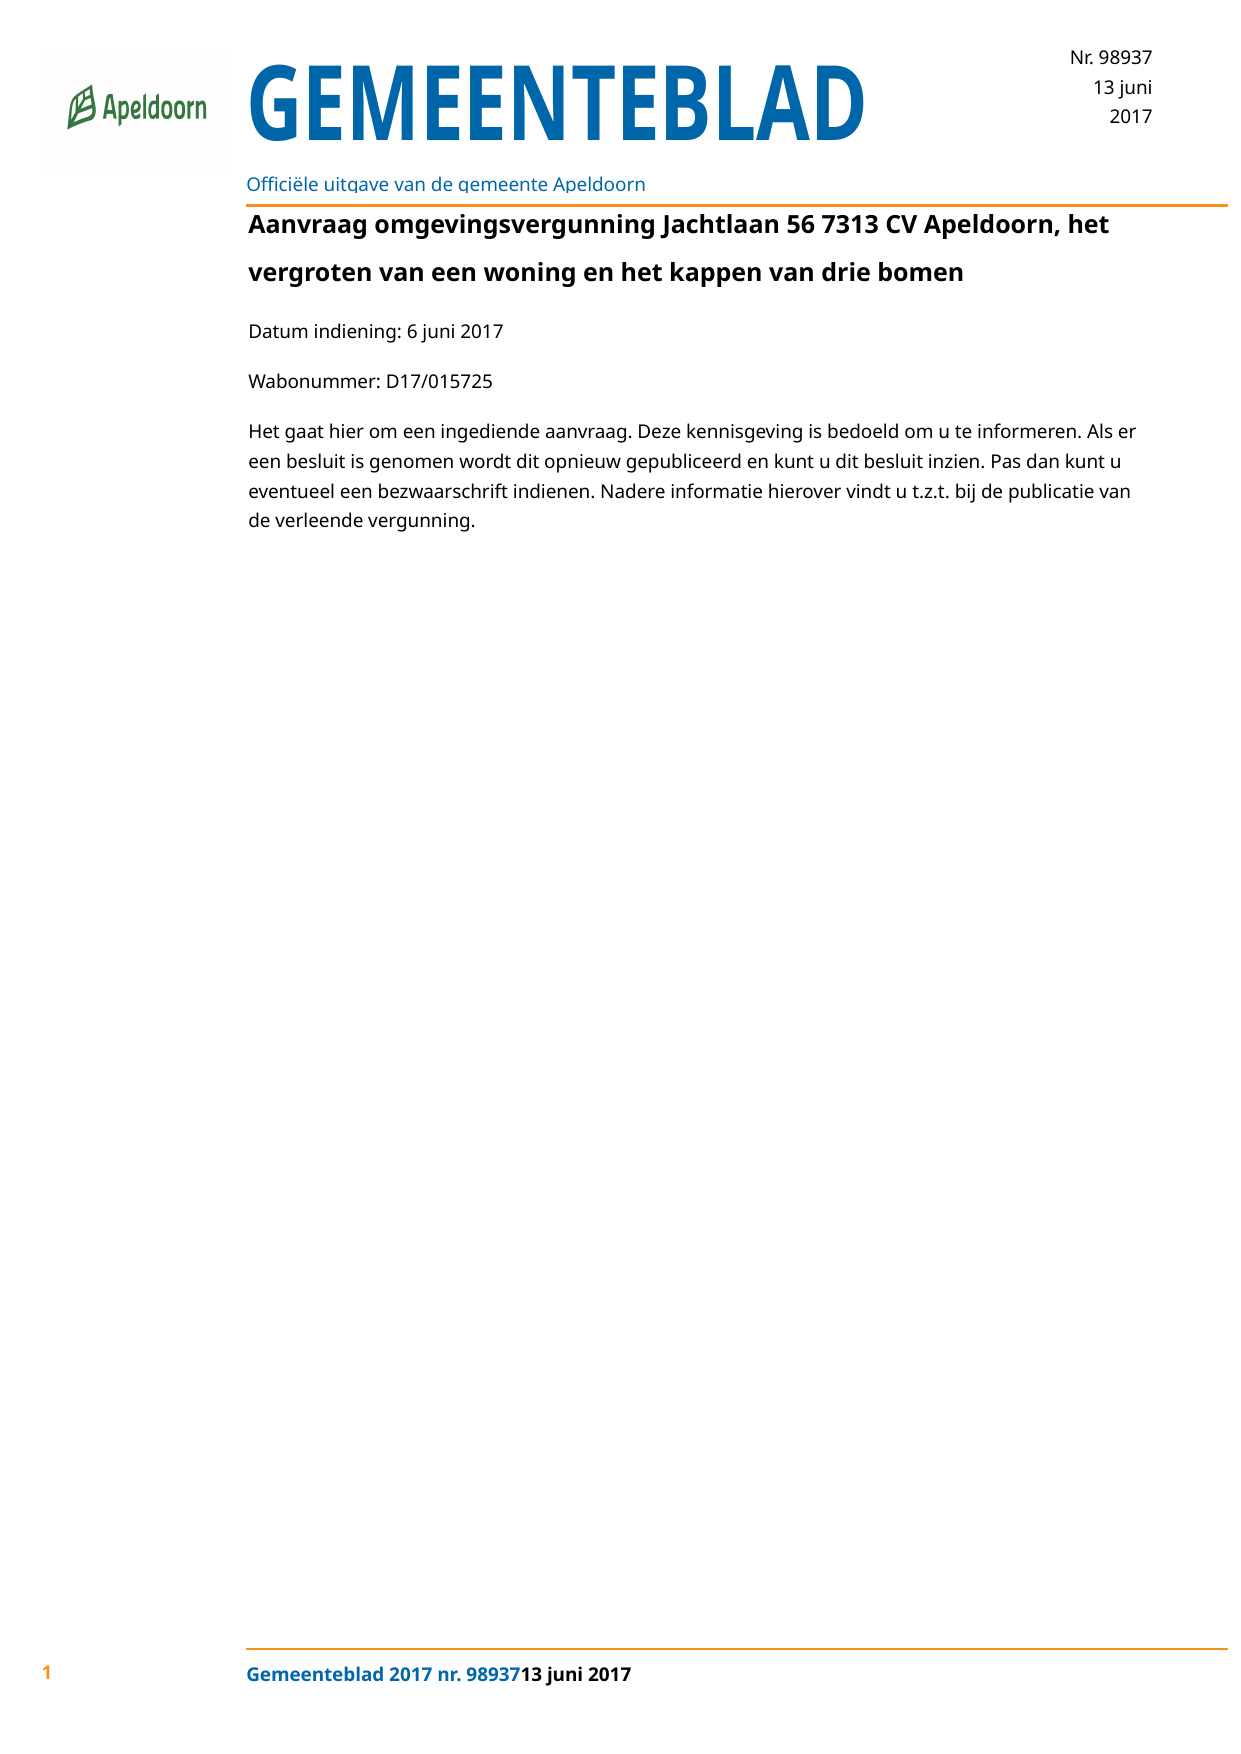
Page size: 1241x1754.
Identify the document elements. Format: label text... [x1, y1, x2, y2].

text Aanvraag omgevingsvergunning Jachtlaan 56 7313 CV Apeldoorn, het vergroten van een woning en het kappen van drie bomen [248, 207, 1152, 288]
text Wabonummer: D17/015725 [248, 368, 1152, 394]
text Datum indiening: 6 juni 2017 [248, 318, 1152, 344]
picture [41, 47, 231, 172]
text Het gaat hier om een ingediende aanvraag. Deze kennisgeving is bedoeld om u te informeren. Als er een besluit is genomen wordt dit opnieuw gepubliceerd en kunt u dit besluit inzien. Pas dan kunt u eventueel een bezwaarschrift indienen. Nadere informatie hierover vindt u t.z.t. bij de publicatie van de verleende vergunning. [248, 419, 1152, 533]
